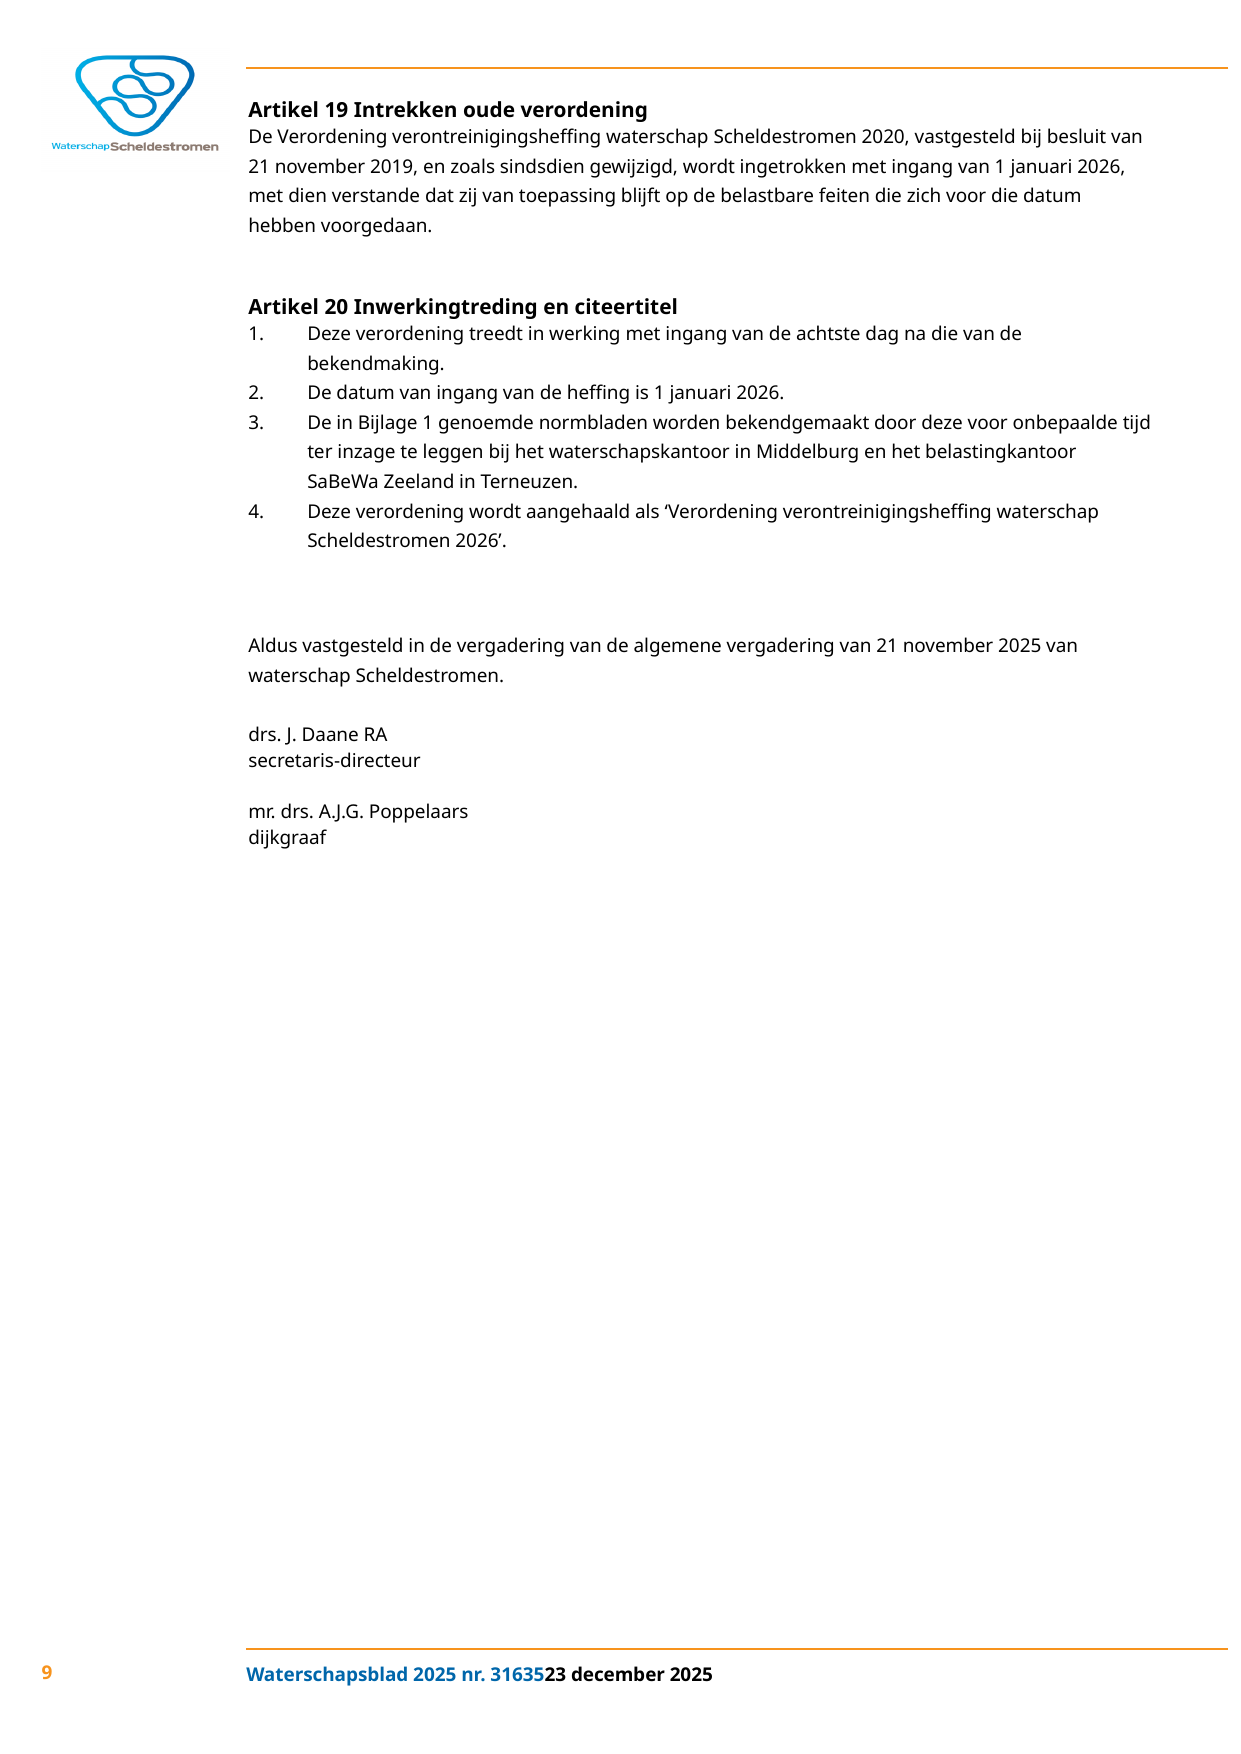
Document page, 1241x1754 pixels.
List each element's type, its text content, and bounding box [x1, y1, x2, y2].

list Deze verordening wordt aangehaald als ‘Verordening verontreinigingsheffing waterschap Scheldestromen 2026’. [248, 498, 1152, 553]
text mr. drs. A.J.G. Poppelaars [248, 798, 1152, 824]
list Deze verordening treedt in werking met ingang van de achtste dag na die van de bekendmaking. [248, 320, 1152, 376]
text Aldus vastgesteld in de vergadering van de algemene vergadering van 21 november 2025 van waterschap Scheldestromen. [248, 632, 1152, 688]
text drs. J. Daane RA [248, 721, 1152, 747]
picture [41, 47, 231, 172]
list De in Bijlage 1 genoemde normbladen worden bekendgemaakt door deze voor onbepaalde tijd ter inzage te leggen bij het waterschapskantoor in Middelburg en het belastingkantoor SaBeWa Zeeland in Terneuzen. [248, 409, 1152, 494]
text Artikel 20 Inwerkingtreding en citeertitel [248, 292, 1152, 320]
text secretaris-directeur [248, 747, 1152, 772]
text De Verordening verontreinigingsheffing waterschap Scheldestromen 2020, vastgesteld bij besluit van 21 november 2019, en zoals sindsdien gewijzigd, wordt ingetrokken met ingang van 1 januari 2026, met dien verstande dat zij van toepassing blijft op de belastbare feiten die zich voor die datum hebben voorgedaan. [248, 123, 1152, 238]
text Artikel 19 Intrekken oude verordening [248, 95, 1152, 123]
text dijkgraaf [248, 824, 1152, 850]
list De datum van ingang van de heffing is 1 januari 2026. [248, 379, 1152, 405]
